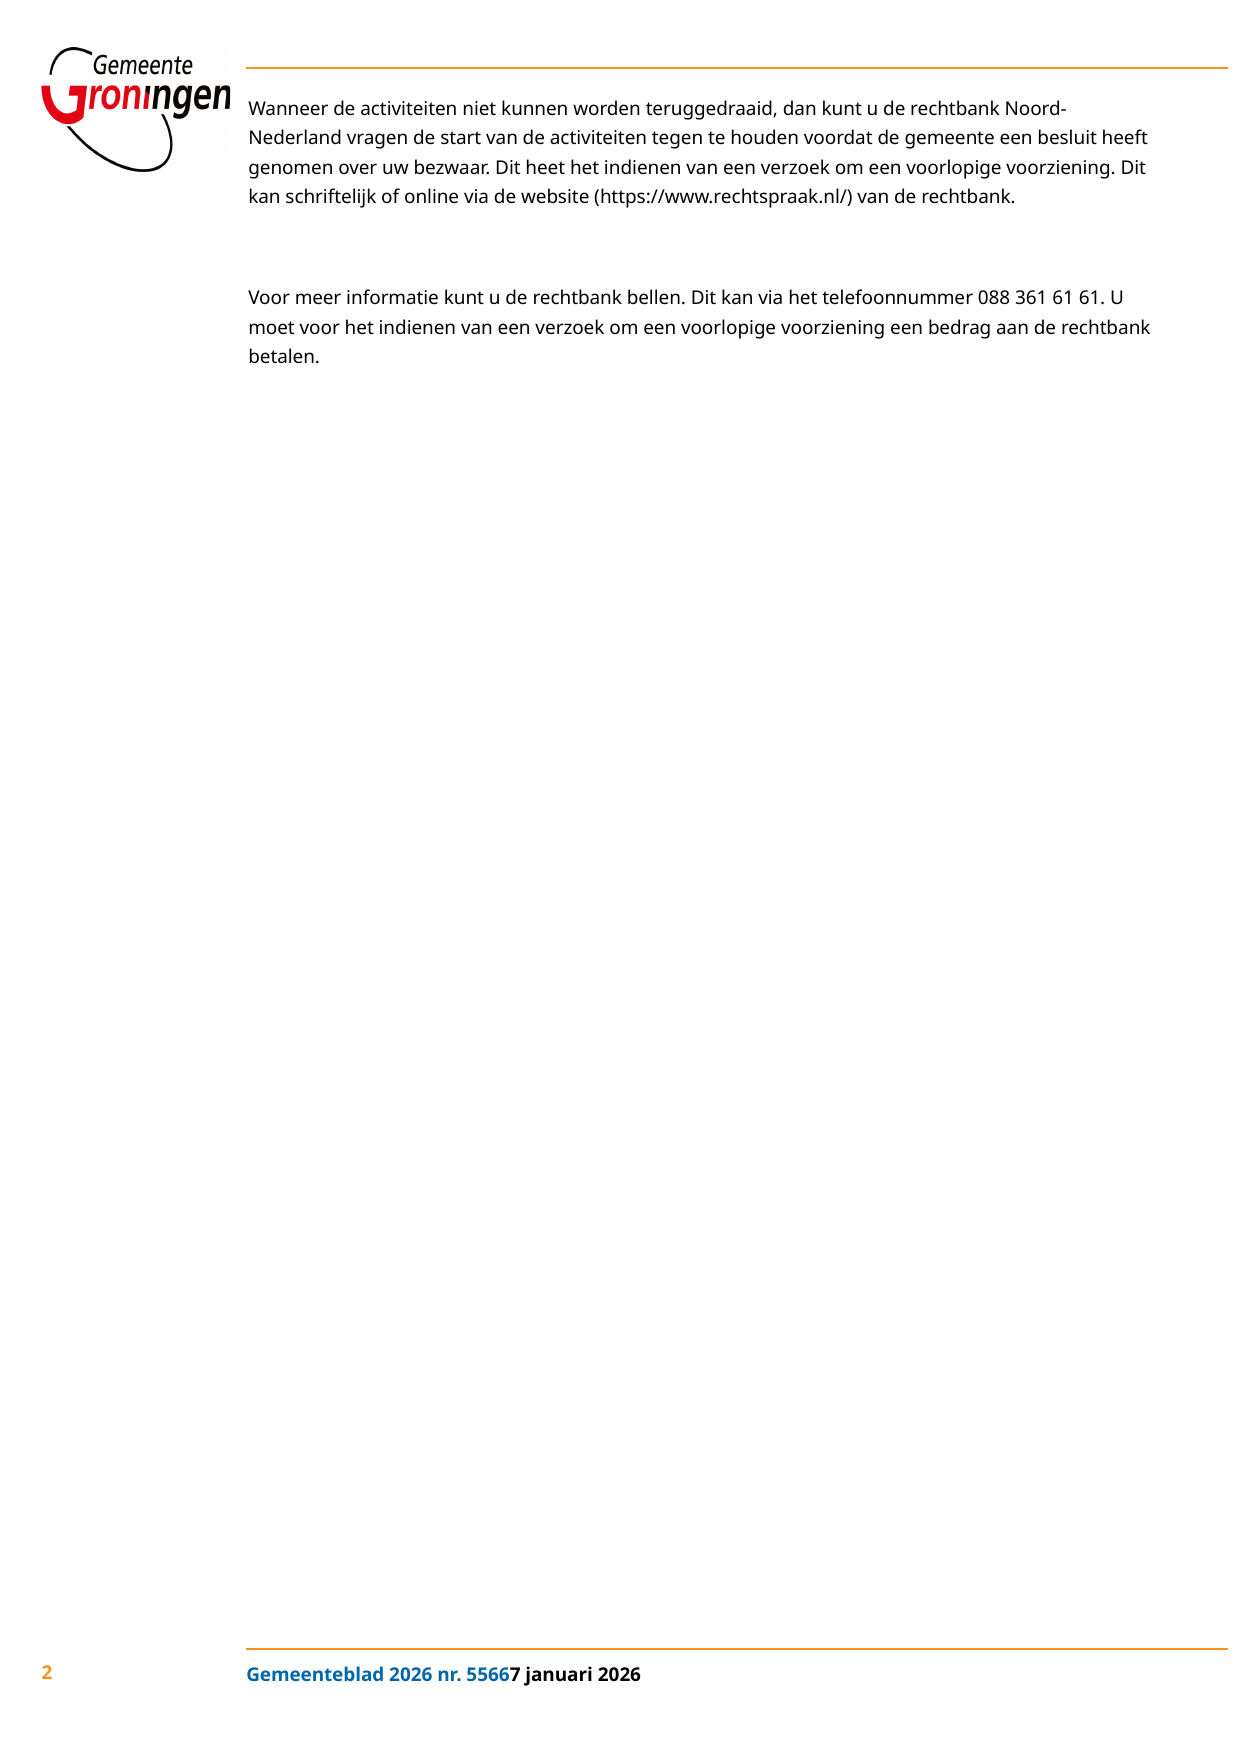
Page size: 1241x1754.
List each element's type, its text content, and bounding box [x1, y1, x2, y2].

text Voor meer informatie kunt u de rechtbank bellen. Dit kan via het telefoonnummer 088 361 61 61. U moet voor het indienen van een verzoek om een voorlopige voorziening een bedrag aan de rechtbank betalen. [248, 284, 1152, 369]
picture [41, 47, 231, 172]
text Wanneer de activiteiten niet kunnen worden teruggedraaid, dan kunt u de rechtbank Noord-Nederland vragen de start van de activiteiten tegen te houden voordat de gemeente een besluit heeft genomen over uw bezwaar. Dit heet het indienen van een verzoek om een voorlopige voorziening. Dit kan schriftelijk of online via de website (https://www.rechtspraak.nl/) van de rechtbank. [248, 95, 1152, 209]
